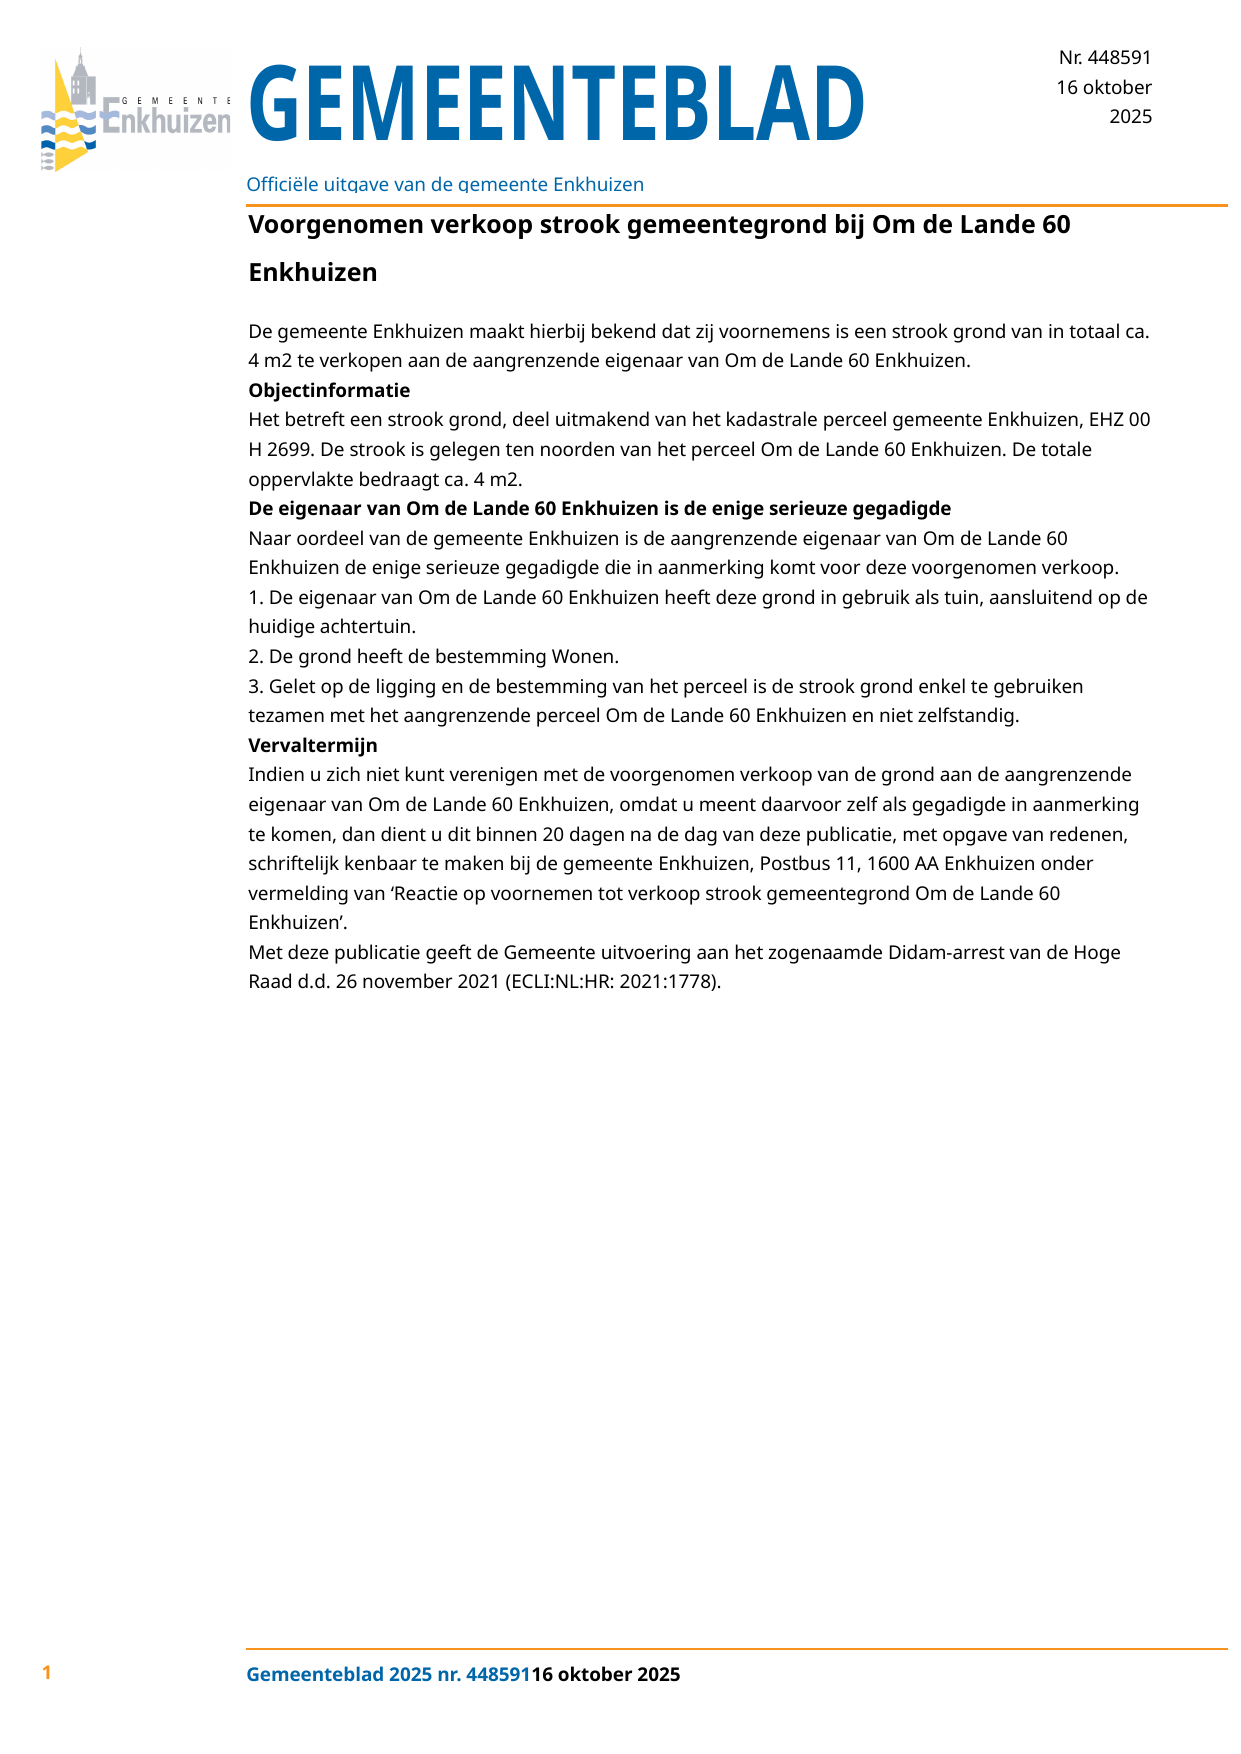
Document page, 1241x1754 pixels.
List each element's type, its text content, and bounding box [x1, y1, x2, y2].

text 3. Gelet op de ligging en de bestemming van het perceel is de strook grond enkel te gebruiken tezamen met het aangrenzende perceel Om de Lande 60 Enkhuizen en niet zelfstandig. [248, 673, 1152, 728]
text Vervaltermijn [248, 732, 1152, 758]
text De eigenaar van Om de Lande 60 Enkhuizen is de enige serieuze gegadigde [248, 495, 1152, 521]
text Objectinformatie [248, 377, 1152, 403]
text 1. De eigenaar van Om de Lande 60 Enkhuizen heeft deze grond in gebruik als tuin, aansluitend op de huidige achtertuin. [248, 584, 1152, 639]
text Indien u zich niet kunt verenigen met de voorgenomen verkoop van de grond aan de aangrenzende eigenaar van Om de Lande 60 Enkhuizen, omdat u meent daarvoor zelf als gegadigde in aanmerking te komen, dan dient u dit binnen 20 dagen na de dag van deze publicatie, met opgave van redenen, schriftelijk kenbaar te maken bij de gemeente Enkhuizen, Postbus 11, 1600 AA Enkhuizen onder vermelding van ‘Reactie op voornemen tot verkoop strook gemeentegrond Om de Lande 60 Enkhuizen’. [248, 762, 1152, 935]
text Voorgenomen verkoop strook gemeentegrond bij Om de Lande 60 Enkhuizen [248, 207, 1152, 288]
picture [41, 47, 231, 172]
text Met deze publicatie geeft de Gemeente uitvoering aan het zogenaamde Didam-arrest van de Hoge Raad d.d. 26 november 2021 (ECLI:NL:HR: 2021:1778). [248, 939, 1152, 994]
text 2. De grond heeft de bestemming Wonen. [248, 643, 1152, 669]
text Het betreft een strook grond, deel uitmakend van het kadastrale perceel gemeente Enkhuizen, EHZ 00 H 2699. De strook is gelegen ten noorden van het perceel Om de Lande 60 Enkhuizen. De totale oppervlakte bedraagt ca. 4 m2. [248, 407, 1152, 492]
text Naar oordeel van de gemeente Enkhuizen is de aangrenzende eigenaar van Om de Lande 60 Enkhuizen de enige serieuze gegadigde die in aanmerking komt voor deze voorgenomen verkoop. [248, 525, 1152, 580]
text De gemeente Enkhuizen maakt hierbij bekend dat zij voornemens is een strook grond van in totaal ca. 4 m2 te verkopen aan de aangrenzende eigenaar van Om de Lande 60 Enkhuizen. [248, 318, 1152, 373]
